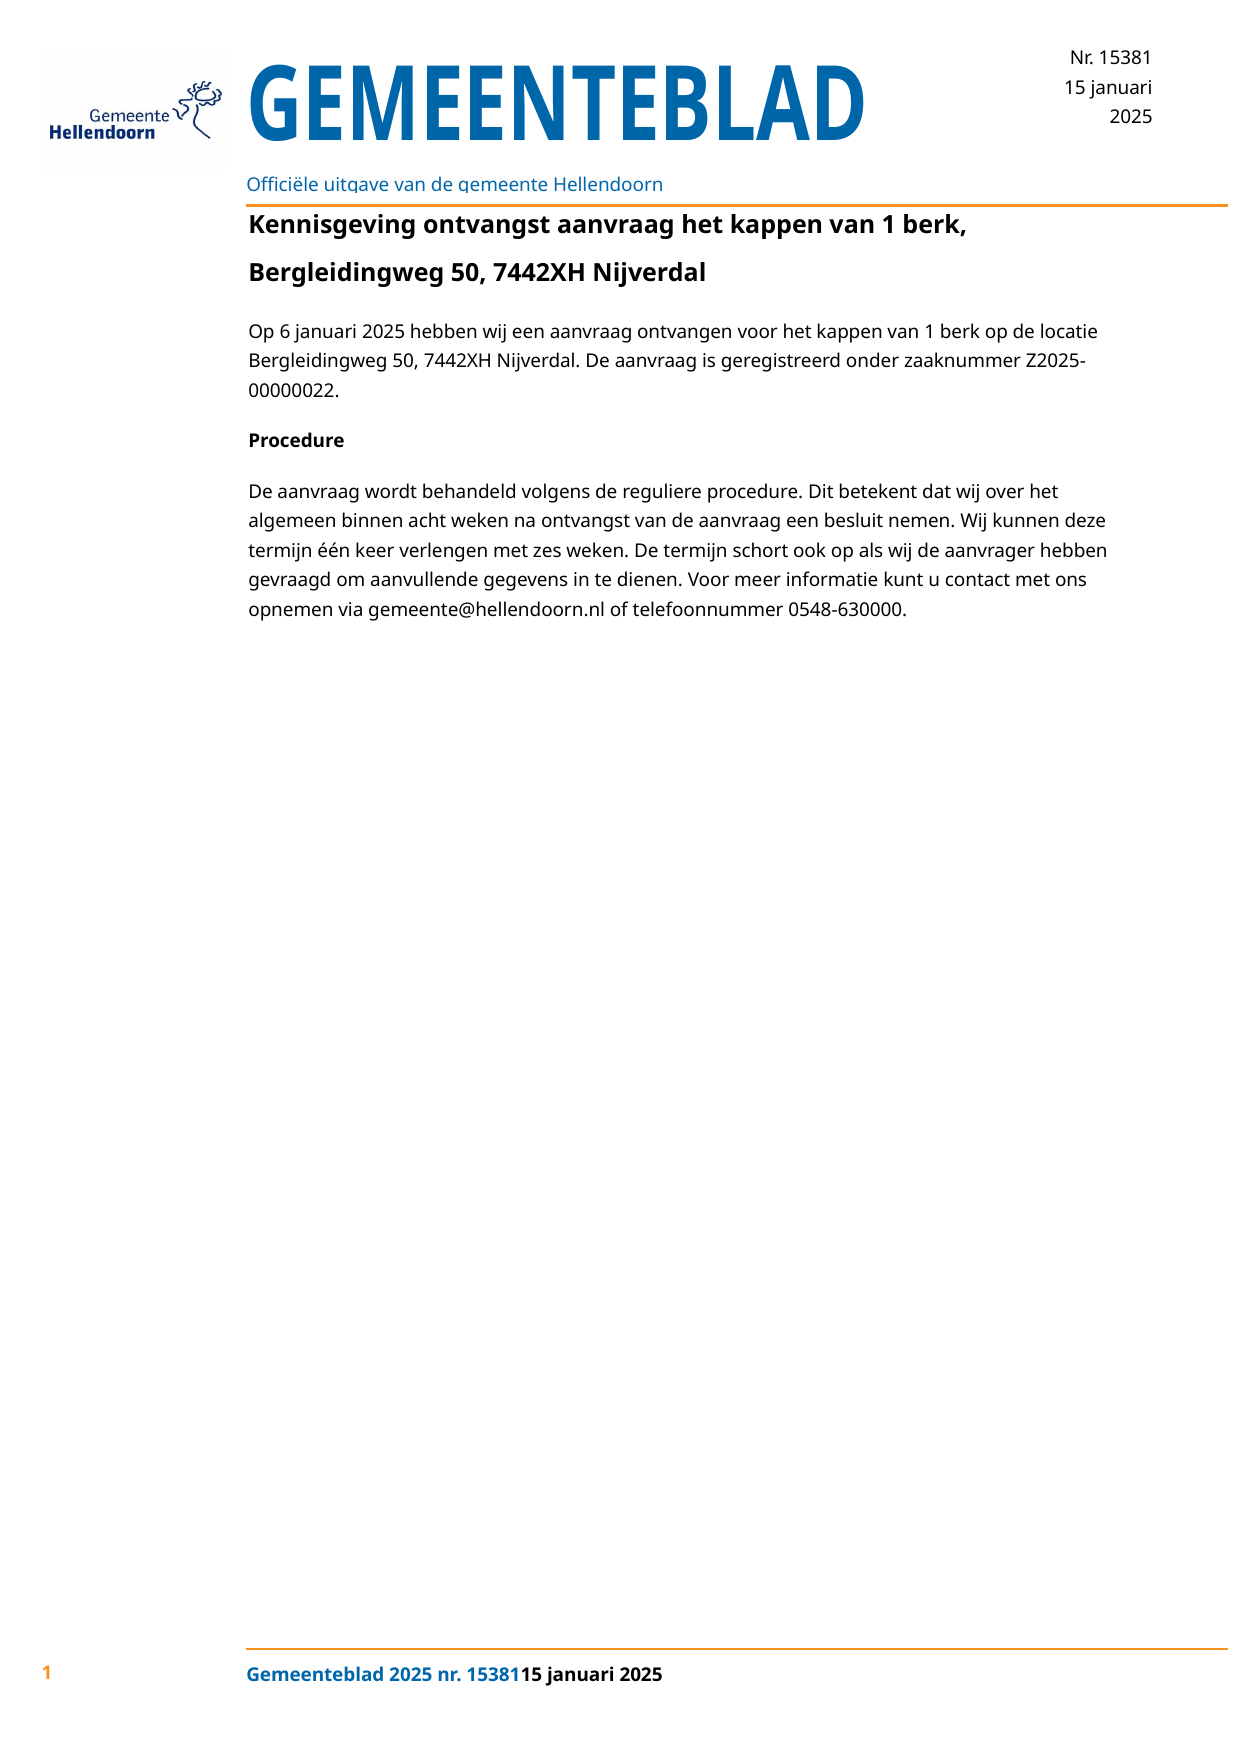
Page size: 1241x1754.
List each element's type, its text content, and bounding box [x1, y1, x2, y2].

picture [41, 47, 231, 172]
text Kennisgeving ontvangst aanvraag het kappen van 1 berk, Bergleidingweg 50, 7442XH Nijverdal [248, 207, 1152, 288]
text Procedure [248, 427, 1152, 453]
text Op 6 januari 2025 hebben wij een aanvraag ontvangen voor het kappen van 1 berk op de locatie Bergleidingweg 50, 7442XH Nijverdal. De aanvraag is geregistreerd onder zaaknummer Z2025-00000022. [248, 318, 1152, 403]
text De aanvraag wordt behandeld volgens de reguliere procedure. Dit betekent dat wij over het algemeen binnen acht weken na ontvangst van de aanvraag een besluit nemen. Wij kunnen deze termijn één keer verlengen met zes weken. De termijn schort ook op als wij de aanvrager hebben gevraagd om aanvullende gegevens in te dienen. Voor meer informatie kunt u contact met ons opnemen via gemeente@hellendoorn.nl of telefoonnummer 0548-630000. [248, 478, 1152, 622]
